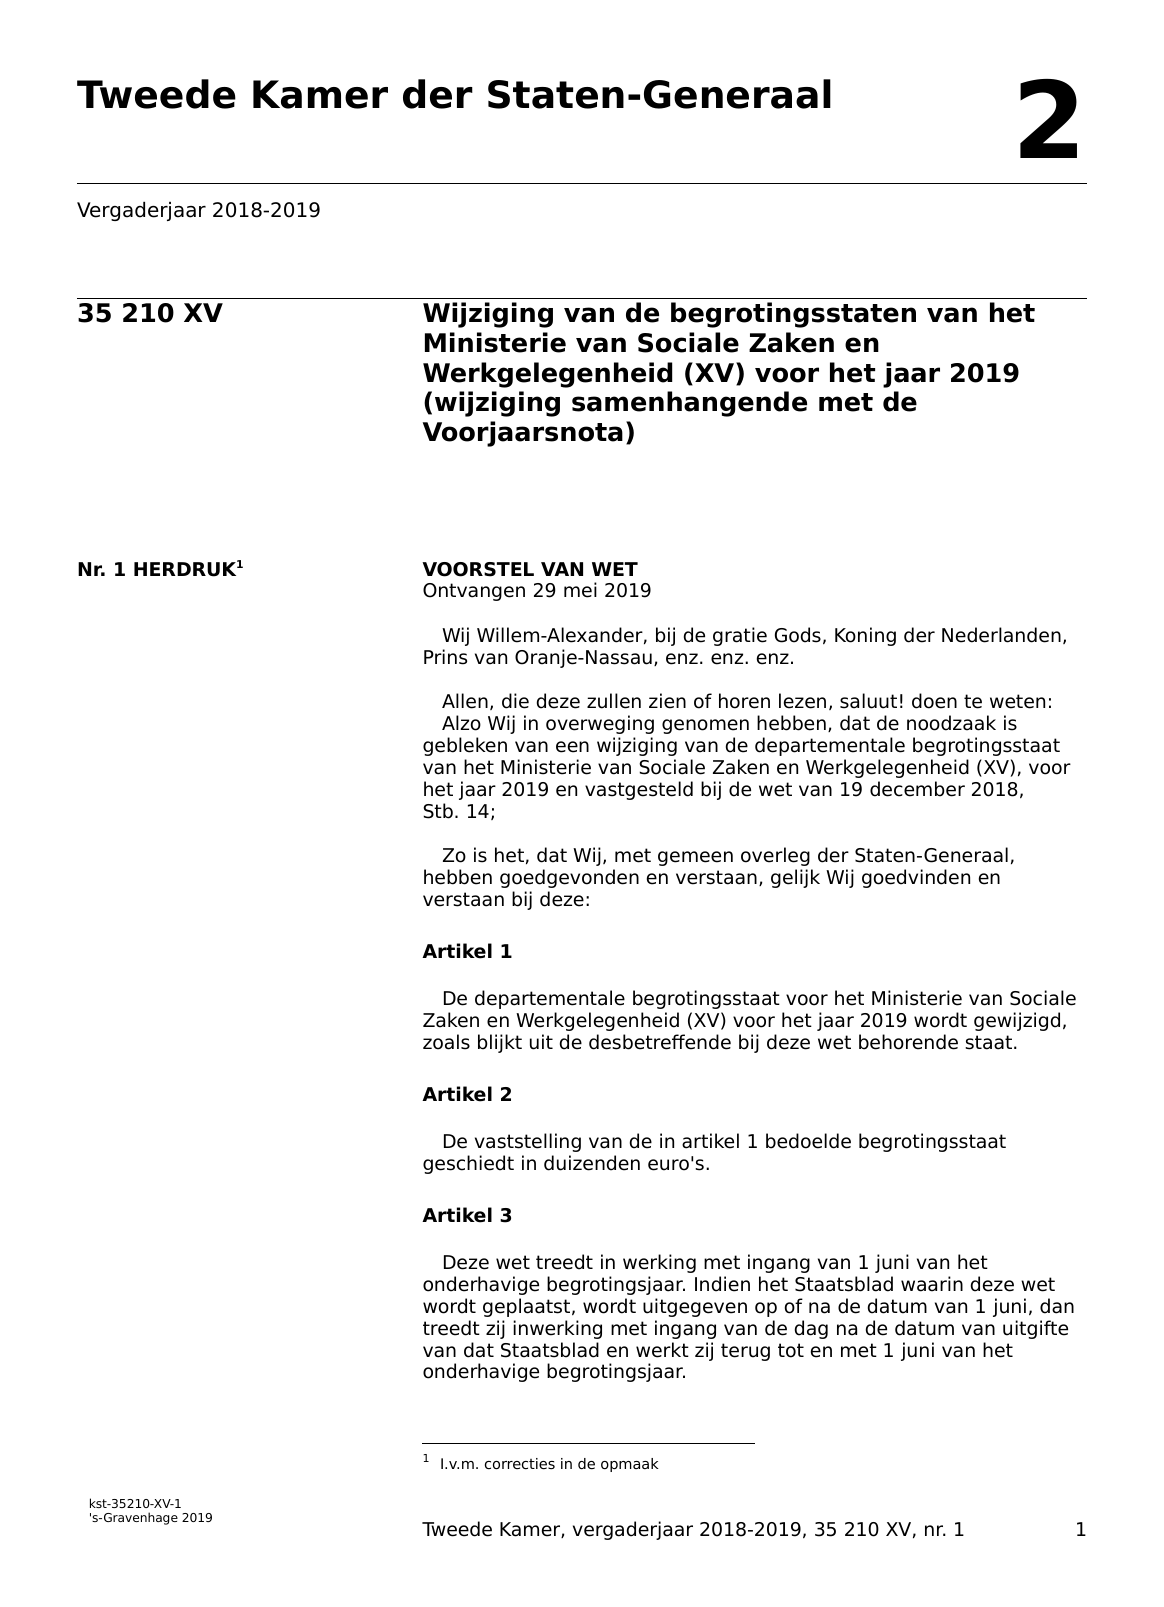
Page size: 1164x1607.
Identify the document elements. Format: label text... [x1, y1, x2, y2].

text De departementale begrotingsstaat voor het Ministerie van Sociale Zaken en Werkgelegenheid (XV) voor het jaar 2019 wordt gewijzigd, zoals blijkt uit de desbetreffende bij deze wet behorende staat. [422, 988, 1087, 1054]
text 's-Gravenhage 2019 [88, 1511, 323, 1525]
text kst-35210-XV-1 [88, 1497, 323, 1511]
subtitle 35 210 XV Wijziging van de begrotingsstaten van het Ministerie van Sociale Zaken en Werkgelegenheid (XV) voor het jaar 2019 (wijziging samenhangende met de Voorjaarsnota) [77, 299, 1087, 447]
subtitle Artikel 1 [422, 941, 1087, 963]
table_cell Vergaderjaar 2018-2019 [77, 184, 1087, 298]
subtitle Artikel 2 [422, 1084, 1087, 1106]
table_header Tweede Kamer der Staten-Generaal [77, 59, 886, 183]
text Zo is het, dat Wij, met gemeen overleg der Staten-Generaal, hebben goedgevonden en verstaan, gelijk Wij goedvinden en verstaan bij deze: [422, 845, 1087, 911]
text Ontvangen 29 mei 2019 [422, 580, 1087, 602]
text Allen, die deze zullen zien of horen lezen, saluut! doen te weten: [422, 691, 1087, 713]
subtitle Artikel 3 [422, 1204, 1087, 1227]
subtitle Nr. 1 HERDRUK VOORSTEL VAN WET [77, 558, 1087, 580]
text I.v.m. correcties in de opmaak [422, 1452, 1087, 1474]
text Wij Willem-Alexander, bij de gratie Gods, Koning der Nederlanden, Prins van Oranje-Nassau, enz. enz. enz. [422, 624, 1087, 668]
text Alzo Wij in overweging genomen hebben, dat de noodzaak is gebleken van een wijziging van de departementale begrotingsstaat van het Ministerie van Sociale Zaken en Werkgelegenheid (XV), voor het jaar 2019 en vastgesteld bij de wet van 19 december 2018, Stb. 14; [422, 713, 1087, 823]
text Deze wet treedt in werking met ingang van 1 juni van het onderhavige begrotingsjaar. Indien het Staatsblad waarin deze wet wordt geplaatst, wordt uitgegeven op of na de datum van 1 juni, dan treedt zij inwerking met ingang van de dag na de datum van uitgifte van dat Staatsblad en werkt zij terug tot en met 1 juni van het onderhavige begrotingsjaar. [422, 1252, 1087, 1383]
table_header 2 [886, 59, 1087, 183]
text De vaststelling van de in artikel 1 bedoelde begrotingsstaat geschiedt in duizenden euro's. [422, 1131, 1087, 1174]
